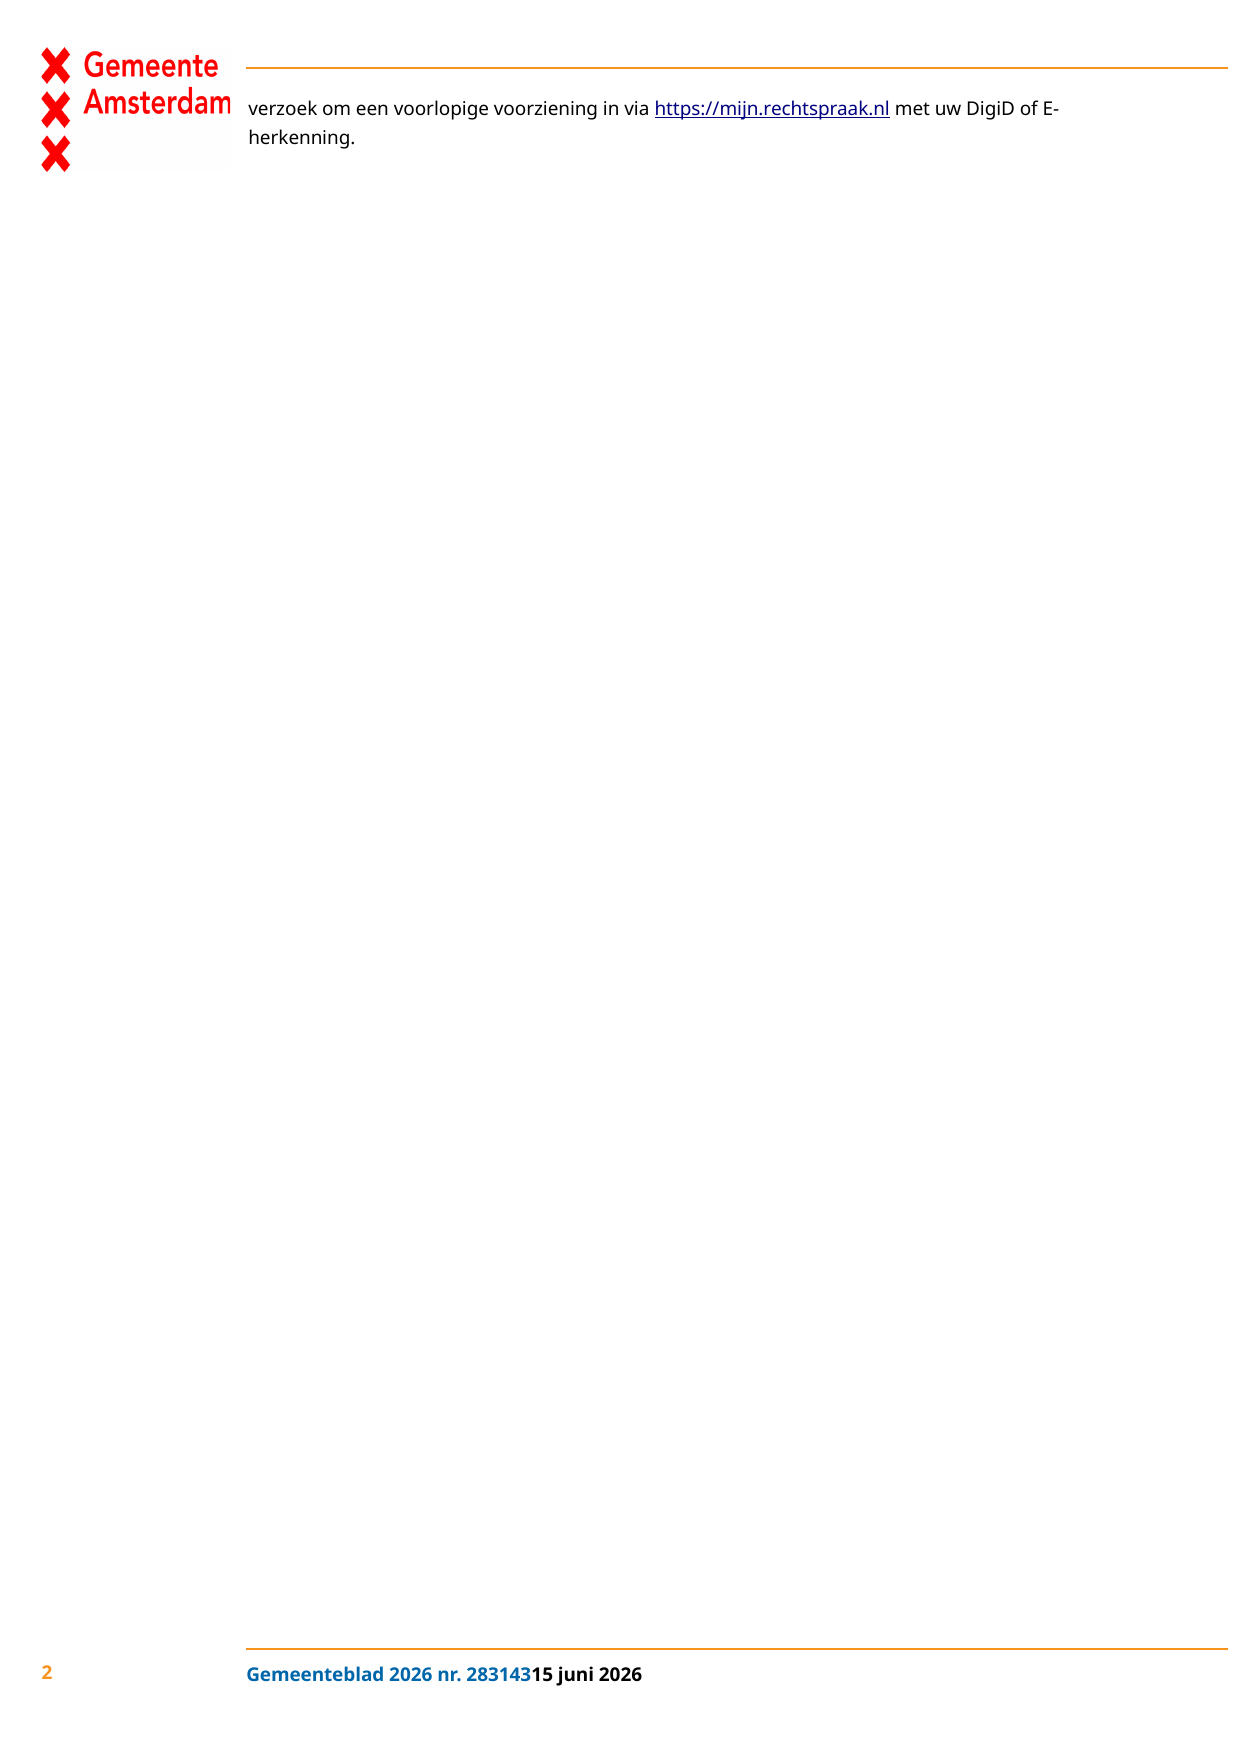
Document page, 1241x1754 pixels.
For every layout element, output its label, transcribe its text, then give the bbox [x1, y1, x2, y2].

text verzoek om een voorlopige voorziening in via https://mijn.rechtspraak.nl met uw DigiD of E-herkenning. [248, 95, 1152, 150]
picture [41, 47, 231, 172]
